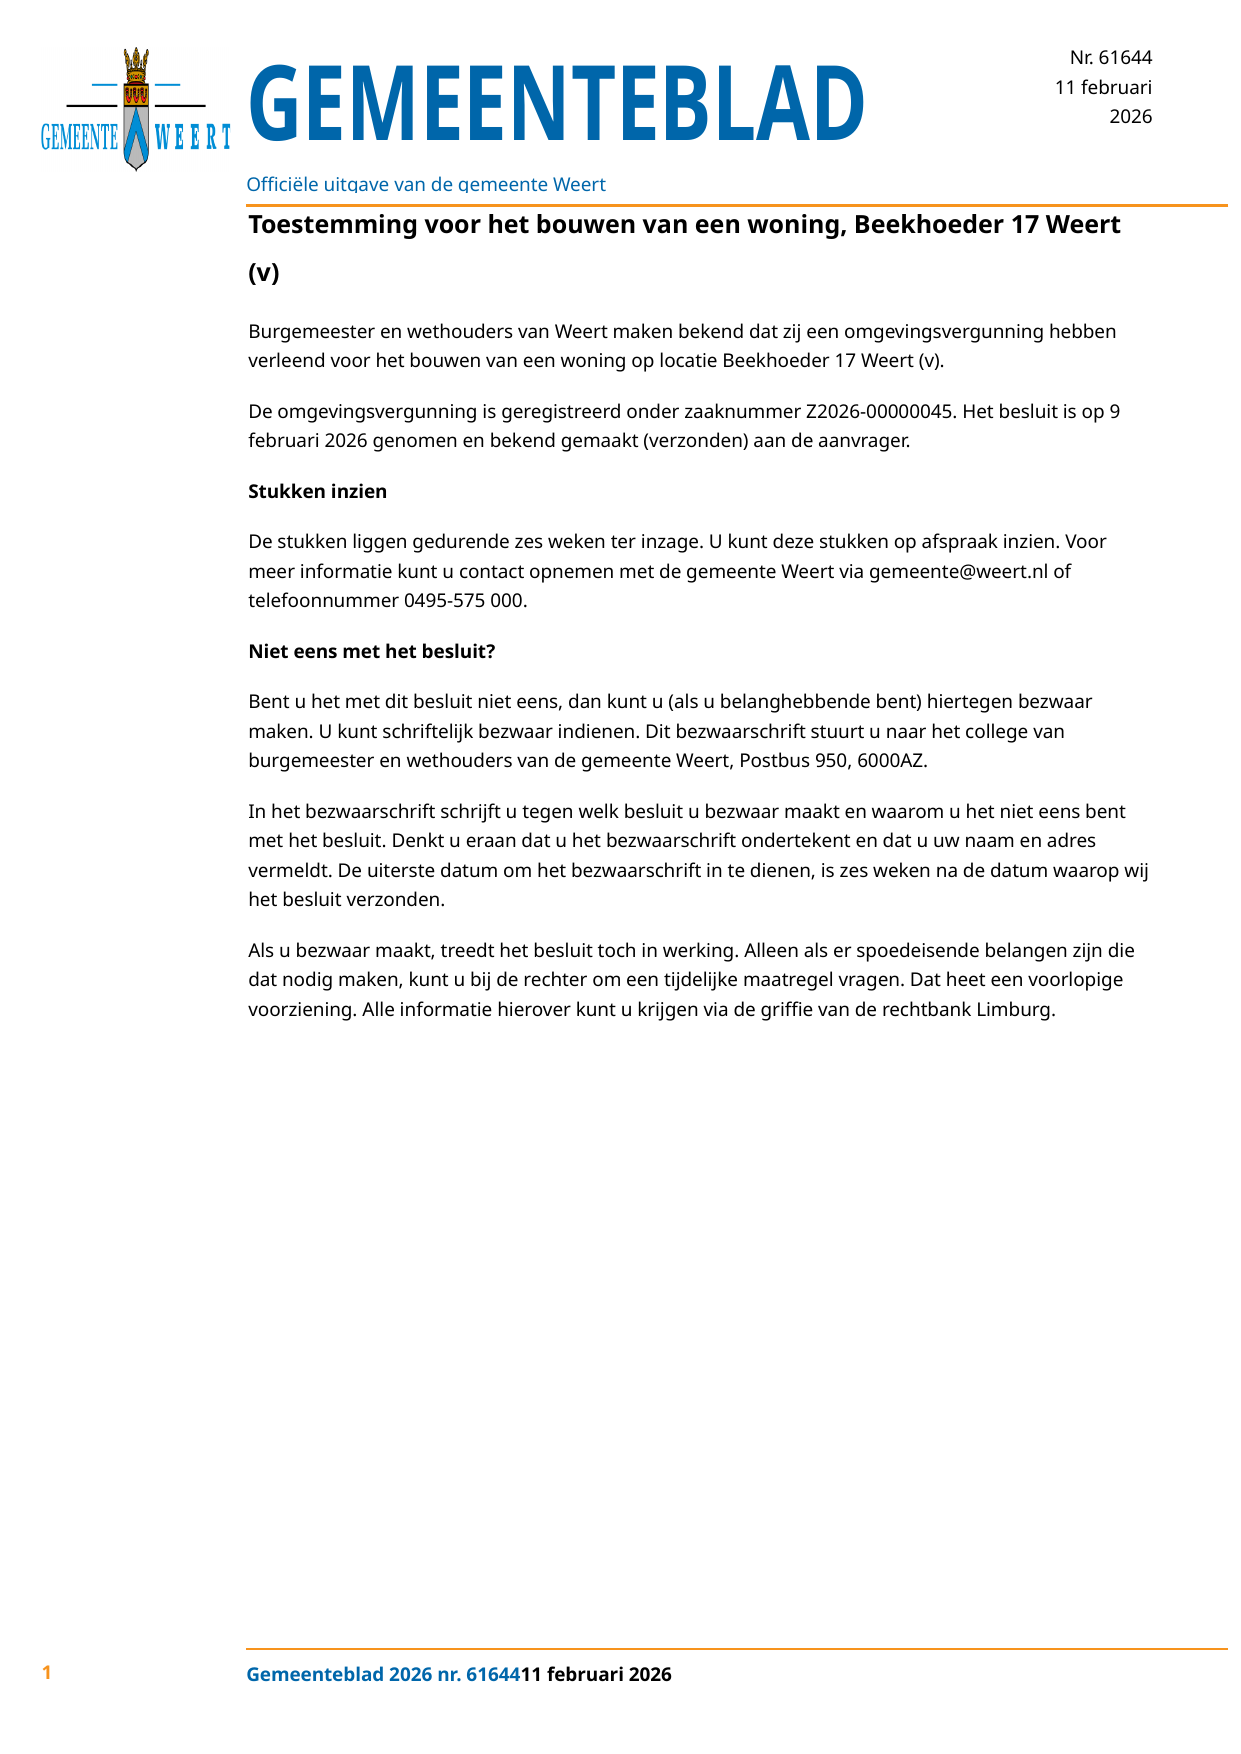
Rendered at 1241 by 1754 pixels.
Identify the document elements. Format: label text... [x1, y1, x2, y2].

text De omgevingsvergunning is geregistreerd onder zaaknummer Z2026-00000045. Het besluit is op 9 februari 2026 genomen en bekend gemaakt (verzonden) aan de aanvrager. [248, 398, 1152, 453]
text Toestemming voor het bouwen van een woning, Beekhoeder 17 Weert (v) [248, 207, 1152, 288]
text Burgemeester en wethouders van Weert maken bekend dat zij een omgevingsvergunning hebben verleend voor het bouwen van een woning op locatie Beekhoeder 17 Weert (v). [248, 318, 1152, 373]
picture [41, 47, 231, 172]
text Als u bezwaar maakt, treedt het besluit toch in werking. Alleen als er spoedeisende belangen zijn die dat nodig maken, kunt u bij de rechter om een tijdelijke maatregel vragen. Dat heet een voorlopige voorziening. Alle informatie hierover kunt u krijgen via de griffie van de rechtbank Limburg. [248, 937, 1152, 1022]
text Niet eens met het besluit? [248, 638, 1152, 664]
text In het bezwaarschrift schrijft u tegen welk besluit u bezwaar maakt en waarom u het niet eens bent met het besluit. Denkt u eraan dat u het bezwaarschrift ondertekent en dat u uw naam en adres vermeldt. De uiterste datum om het bezwaarschrift in te dienen, is zes weken na de datum waarop wij het besluit verzonden. [248, 798, 1152, 912]
text Stukken inzien [248, 478, 1152, 504]
text Bent u het met dit besluit niet eens, dan kunt u (als u belanghebbende bent) hiertegen bezwaar maken. U kunt schriftelijk bezwaar indienen. Dit bezwaarschrift stuurt u naar het college van burgemeester en wethouders van de gemeente Weert, Postbus 950, 6000AZ. [248, 688, 1152, 773]
text De stukken liggen gedurende zes weken ter inzage. U kunt deze stukken op afspraak inzien. Voor meer informatie kunt u contact opnemen met de gemeente Weert via gemeente@weert.nl of telefoonnummer 0495-575 000. [248, 528, 1152, 613]
